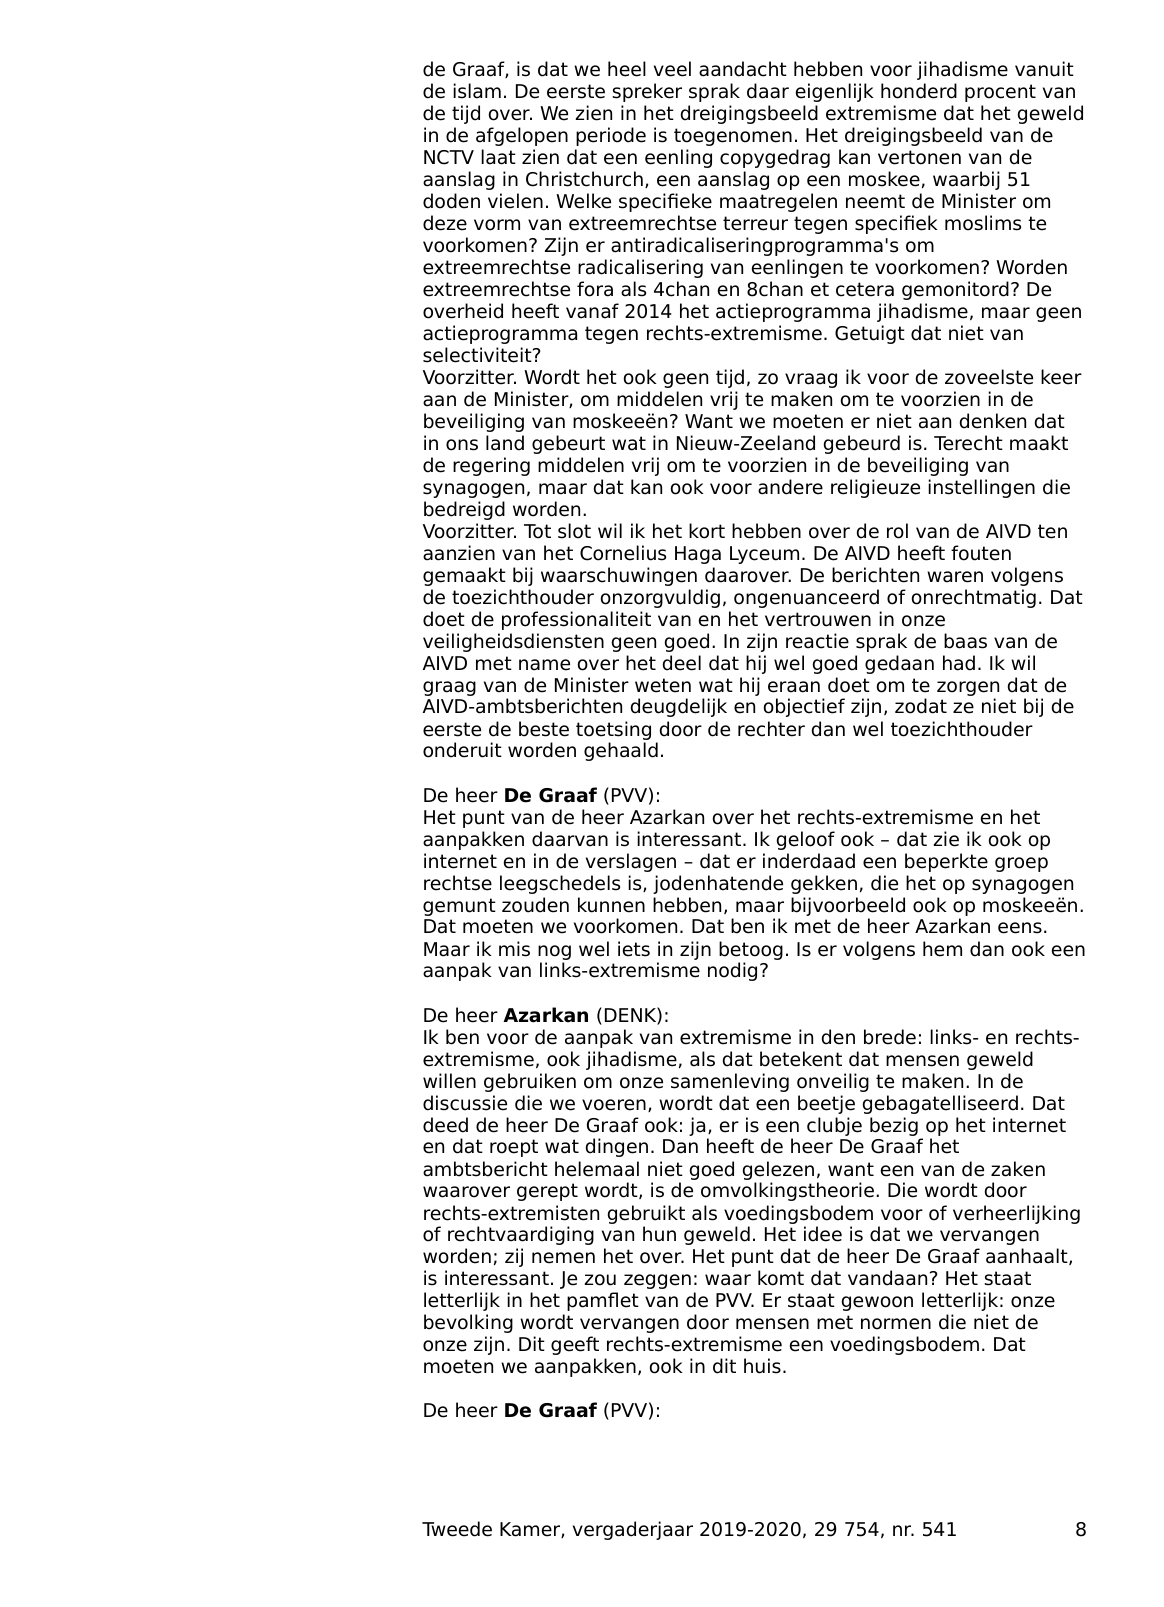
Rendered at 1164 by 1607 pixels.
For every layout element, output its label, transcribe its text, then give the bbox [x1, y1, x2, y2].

text Het punt van de heer Azarkan over het rechts-extremisme en het aanpakken daarvan is interessant. Ik geloof ook – dat zie ik ook op internet en in de verslagen – dat er inderdaad een beperkte groep rechtse leegschedels is, jodenhatende gekken, die het op synagogen gemunt zouden kunnen hebben, maar bijvoorbeeld ook op moskeeën. Dat moeten we voorkomen. Dat ben ik met de heer Azarkan eens. Maar ik mis nog wel iets in zijn betoog. Is er volgens hem dan ook een aanpak van links-extremisme nodig? [422, 807, 1087, 982]
text De heer De Graaf (PVV): [422, 784, 1087, 807]
text Ik ben voor de aanpak van extremisme in den brede: links- en rechts-extremisme, ook jihadisme, als dat betekent dat mensen geweld willen gebruiken om onze samenleving onveilig te maken. In de discussie die we voeren, wordt dat een beetje gebagatelliseerd. Dat deed de heer De Graaf ook: ja, er is een clubje bezig op het internet en dat roept wat dingen. Dan heeft de heer De Graaf het ambtsbericht helemaal niet goed gelezen, want een van de zaken waarover gerept wordt, is de omvolkingstheorie. Die wordt door rechts-extremisten gebruikt als voedingsbodem voor of verheerlijking of rechtvaardiging van hun geweld. Het idee is dat we vervangen worden; zij nemen het over. Het punt dat de heer De Graaf aanhaalt, is interessant. Je zou zeggen: waar komt dat vandaan? Het staat letterlijk in het pamflet van de PVV. Er staat gewoon letterlijk: onze bevolking wordt vervangen door mensen met normen die niet de onze zijn. Dit geeft rechts-extremisme een voedingsbodem. Dat moeten we aanpakken, ook in dit huis. [422, 1027, 1087, 1378]
text Voorzitter. Tot slot wil ik het kort hebben over de rol van de AIVD ten aanzien van het Cornelius Haga Lyceum. De AIVD heeft fouten gemaakt bij waarschuwingen daarover. De berichten waren volgens de toezichthouder onzorgvuldig, ongenuanceerd of onrechtmatig. Dat doet de professionaliteit van en het vertrouwen in onze veiligheidsdiensten geen goed. In zijn reactie sprak de baas van de AIVD met name over het deel dat hij wel goed gedaan had. Ik wil graag van de Minister weten wat hij eraan doet om te zorgen dat de AIVD-ambtsberichten deugdelijk en objectief zijn, zodat ze niet bij de eerste de beste toetsing door de rechter dan wel toezichthouder onderuit worden gehaald. [422, 521, 1087, 762]
text Voorzitter. Wordt het ook geen tijd, zo vraag ik voor de zoveelste keer aan de Minister, om middelen vrij te maken om te voorzien in de beveiliging van moskeeën? Want we moeten er niet aan denken dat in ons land gebeurt wat in Nieuw-Zeeland gebeurd is. Terecht maakt de regering middelen vrij om te voorzien in de beveiliging van synagogen, maar dat kan ook voor andere religieuze instellingen die bedreigd worden. [422, 367, 1087, 521]
text De heer Azarkan (DENK): [422, 1004, 1087, 1027]
text De heer De Graaf (PVV): [422, 1400, 1087, 1422]
text de Graaf, is dat we heel veel aandacht hebben voor jihadisme vanuit de islam. De eerste spreker sprak daar eigenlijk honderd procent van de tijd over. We zien in het dreigingsbeeld extremisme dat het geweld in de afgelopen periode is toegenomen. Het dreigingsbeeld van de NCTV laat zien dat een eenling copygedrag kan vertonen van de aanslag in Christchurch, een aanslag op een moskee, waarbij 51 doden vielen. Welke specifieke maatregelen neemt de Minister om deze vorm van extreemrechtse terreur tegen specifiek moslims te voorkomen? Zijn er antiradicaliseringprogramma's om extreemrechtse radicalisering van eenlingen te voorkomen? Worden extreemrechtse fora als 4chan en 8chan et cetera gemonitord? De overheid heeft vanaf 2014 het actieprogramma jihadisme, maar geen actieprogramma tegen rechts-extremisme. Getuigt dat niet van selectiviteit? [422, 59, 1087, 367]
